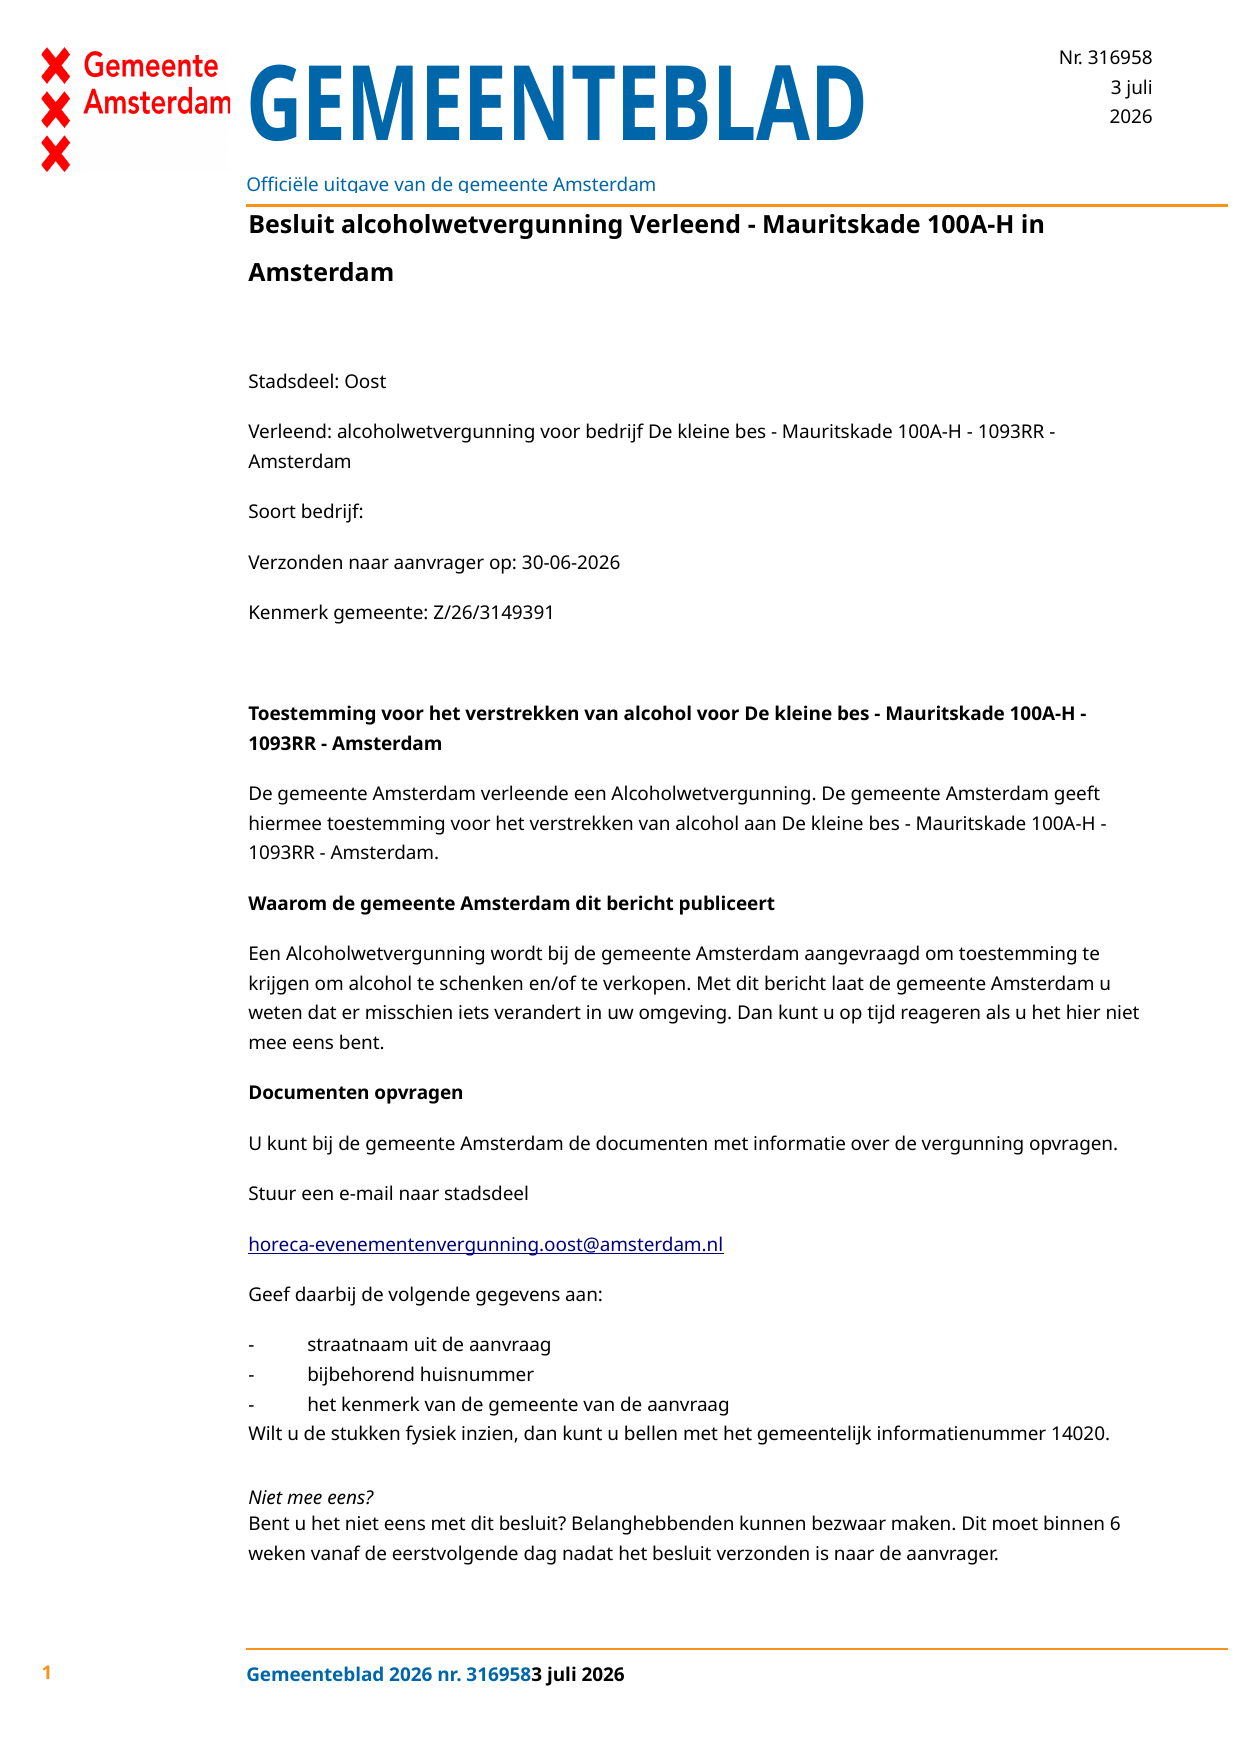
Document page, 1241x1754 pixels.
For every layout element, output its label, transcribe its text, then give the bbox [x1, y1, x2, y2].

text U kunt bij de gemeente Amsterdam de documenten met informatie over de vergunning opvragen. [248, 1130, 1152, 1156]
text horeca-evenementenvergunning.oost@amsterdam.nl [248, 1231, 1152, 1257]
text Soort bedrijf: [248, 499, 1152, 524]
text Documenten opvragen [248, 1079, 1152, 1105]
text Geef daarbij de volgende gegevens aan: [248, 1281, 1152, 1307]
list het kenmerk van de gemeente van de aanvraag [248, 1391, 1152, 1417]
text Waarom de gemeente Amsterdam dit bericht publiceert [248, 890, 1152, 916]
list straatnaam uit de aanvraag [248, 1332, 1152, 1357]
text Toestemming voor het verstrekken van alcohol voor De kleine bes - Mauritskade 100A-H - 1093RR - Amsterdam [248, 700, 1152, 756]
list bijbehorend huisnummer [248, 1361, 1152, 1387]
text Verleend: alcoholwetvergunning voor bedrijf De kleine bes - Mauritskade 100A-H - 1093RR - Amsterdam [248, 419, 1152, 474]
text Bent u het niet eens met dit besluit? Belanghebbenden kunnen bezwaar maken. Dit moet binnen 6 weken vanaf de eerstvolgende dag nadat het besluit verzonden is naar de aanvrager. [248, 1510, 1152, 1565]
text Niet mee eens? [248, 1484, 1152, 1510]
text Kenmerk gemeente: Z/26/3149391 [248, 599, 1152, 625]
text Wilt u de stukken fysiek inzien, dan kunt u bellen met het gemeentelijk informatienummer 14020. [248, 1420, 1152, 1446]
text Besluit alcoholwetvergunning Verleend - Mauritskade 100A-H in Amsterdam [248, 207, 1152, 288]
text Stadsdeel: Oost [248, 368, 1152, 394]
text Verzonden naar aanvrager op: 30-06-2026 [248, 549, 1152, 575]
text Een Alcoholwetvergunning wordt bij de gemeente Amsterdam aangevraagd om toestemming te krijgen om alcohol te schenken en/of te verkopen. Met dit bericht laat de gemeente Amsterdam u weten dat er misschien iets verandert in uw omgeving. Dan kunt u op tijd reageren als u het hier niet mee eens bent. [248, 940, 1152, 1055]
text Stuur een e-mail naar stadsdeel [248, 1180, 1152, 1206]
picture [41, 47, 231, 172]
text De gemeente Amsterdam verleende een Alcoholwetvergunning. De gemeente Amsterdam geeft hiermee toestemming voor het verstrekken van alcohol aan De kleine bes - Mauritskade 100A-H - 1093RR - Amsterdam. [248, 780, 1152, 865]
